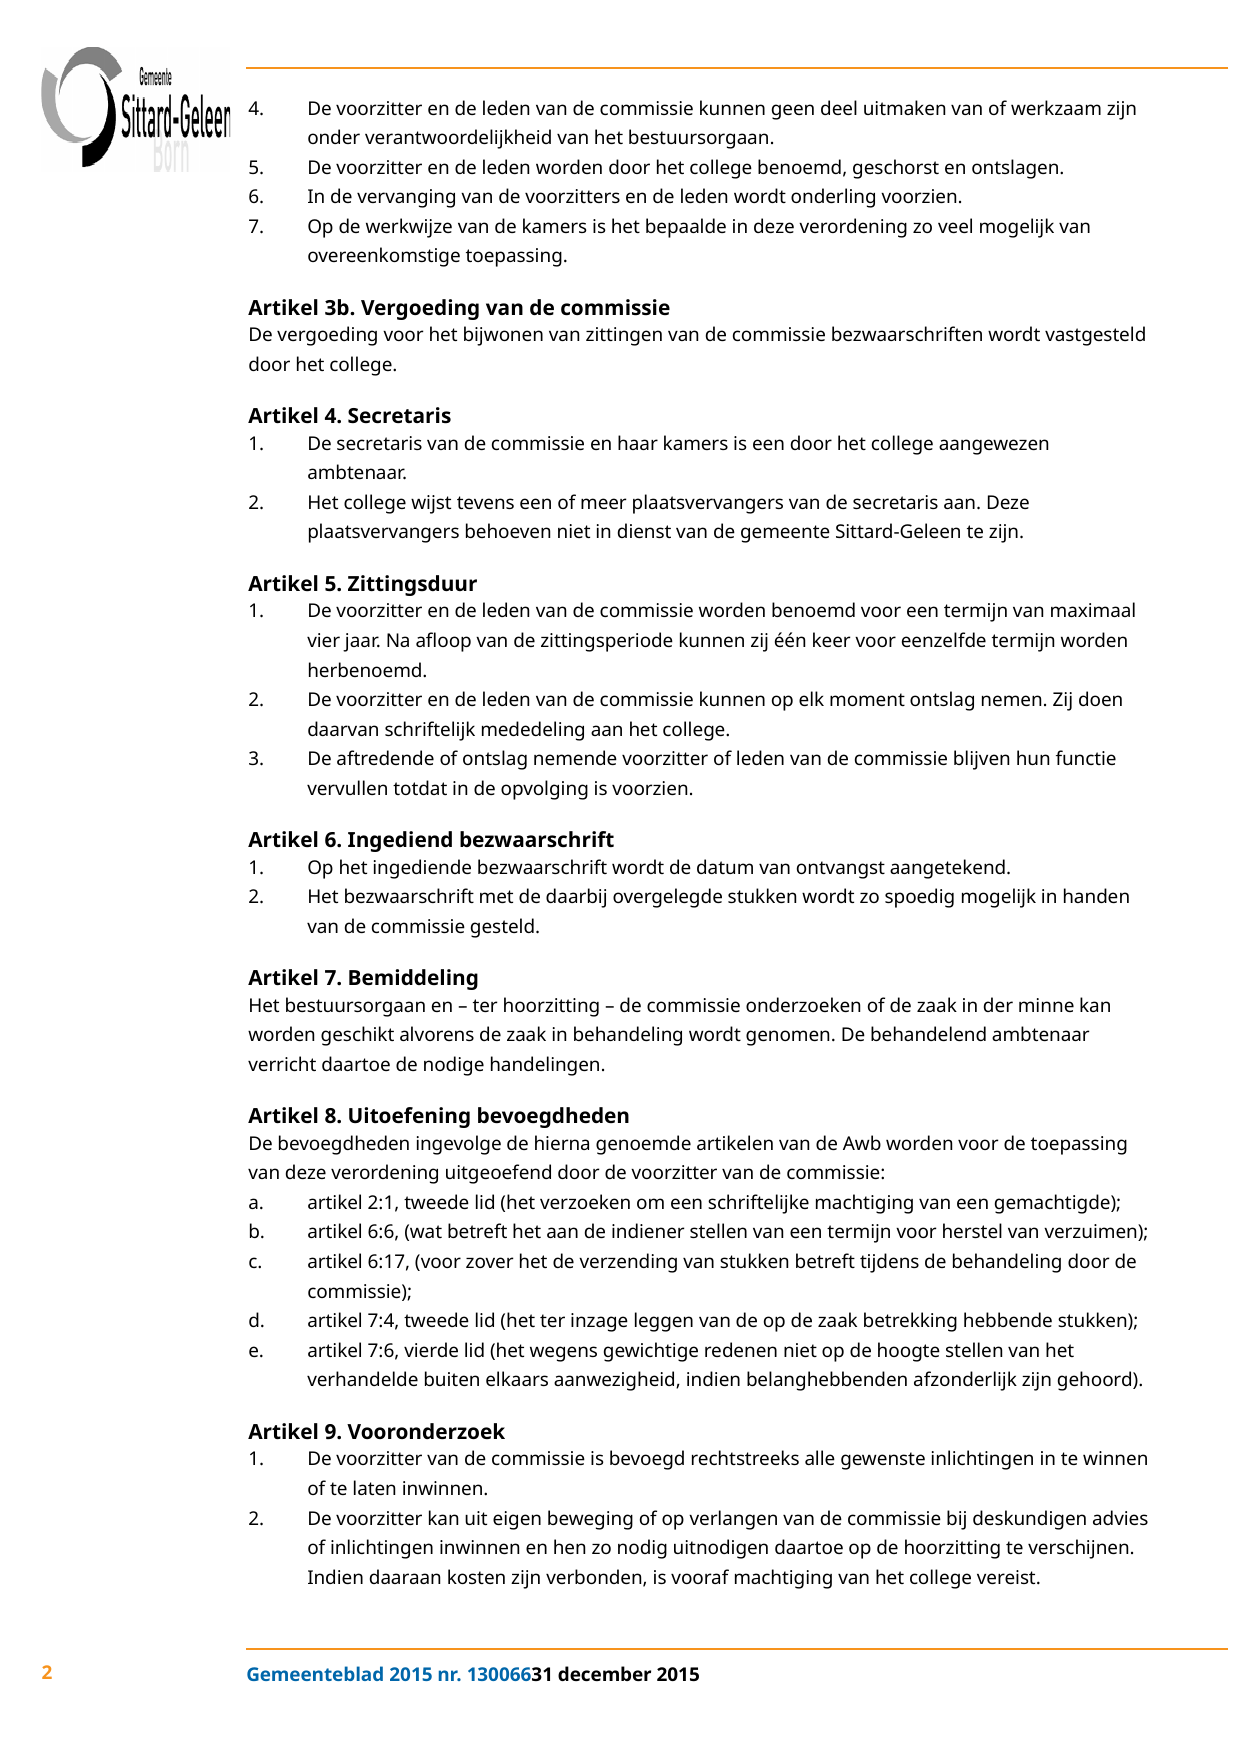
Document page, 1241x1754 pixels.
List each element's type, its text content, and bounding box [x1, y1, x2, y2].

list Op de werkwijze van de kamers is het bepaalde in deze verordening zo veel mogelijk van overeenkomstige toepassing. [248, 213, 1152, 268]
list artikel 2:1, tweede lid (het verzoeken om een schriftelijke machtiging van een gemachtigde); [248, 1189, 1152, 1215]
list artikel 7:6, vierde lid (het wegens gewichtige redenen niet op de hoogte stellen van het verhandelde buiten elkaars aanwezigheid, indien belanghebbenden afzonderlijk zijn gehoord). [248, 1337, 1152, 1392]
text De bevoegdheden ingevolge de hierna genoemde artikelen van de Awb worden voor de toepassing van deze verordening uitgeoefend door de voorzitter van de commissie: [248, 1130, 1152, 1185]
text Artikel 9. Vooronderzoek [248, 1417, 1152, 1446]
list De voorzitter van de commissie is bevoegd rechtstreeks alle gewenste inlichtingen in te winnen of te laten inwinnen. [248, 1446, 1152, 1501]
text Het bestuursorgaan en – ter hoorzitting – de commissie onderzoeken of de zaak in der minne kan worden geschikt alvorens de zaak in behandeling wordt genomen. De behandelend ambtenaar verricht daartoe de nodige handelingen. [248, 992, 1152, 1077]
text De vergoeding voor het bijwonen van zittingen van de commissie bezwaarschriften wordt vastgesteld door het college. [248, 322, 1152, 377]
picture [41, 47, 231, 172]
list artikel 7:4, tweede lid (het ter inzage leggen van de op de zaak betrekking hebbende stukken); [248, 1307, 1152, 1333]
list De voorzitter kan uit eigen beweging of op verlangen van de commissie bij deskundigen advies of inlichtingen inwinnen en hen zo nodig uitnodigen daartoe op de hoorzitting te verschijnen. Indien daaraan kosten zijn verbonden, is vooraf machtiging van het college vereist. [248, 1505, 1152, 1589]
list De voorzitter en de leden van de commissie kunnen op elk moment ontslag nemen. Zij doen daarvan schriftelijk mededeling aan het college. [248, 686, 1152, 742]
list In de vervanging van de voorzitters en de leden wordt onderling voorzien. [248, 183, 1152, 209]
list Op het ingediende bezwaarschrift wordt de datum van ontvangst aangetekend. [248, 854, 1152, 880]
text Artikel 3b. Vergoeding van de commissie [248, 293, 1152, 322]
list De aftredende of ontslag nemende voorzitter of leden van de commissie blijven hun functie vervullen totdat in de opvolging is voorzien. [248, 746, 1152, 801]
list Het bezwaarschrift met de daarbij overgelegde stukken wordt zo spoedig mogelijk in handen van de commissie gesteld. [248, 883, 1152, 939]
list De secretaris van de commissie en haar kamers is een door het college aangewezen ambtenaar. [248, 430, 1152, 485]
list Het college wijst tevens een of meer plaatsvervangers van de secretaris aan. Deze plaatsvervangers behoeven niet in dienst van de gemeente Sittard-Geleen te zijn. [248, 489, 1152, 544]
list artikel 6:6, (wat betreft het aan de indiener stellen van een termijn voor herstel van verzuimen); [248, 1219, 1152, 1244]
text Artikel 5. Zittingsduur [248, 569, 1152, 598]
list artikel 6:17, (voor zover het de verzending van stukken betreft tijdens de behandeling door de commissie); [248, 1248, 1152, 1304]
list De voorzitter en de leden worden door het college benoemd, geschorst en ontslagen. [248, 154, 1152, 180]
list De voorzitter en de leden van de commissie kunnen geen deel uitmaken van of werkzaam zijn onder verantwoordelijkheid van het bestuursorgaan. [248, 95, 1152, 150]
text Artikel 7. Bemiddeling [248, 963, 1152, 992]
text Artikel 4. Secretaris [248, 402, 1152, 430]
text Artikel 8. Uitoefening bevoegdheden [248, 1102, 1152, 1130]
list De voorzitter en de leden van de commissie worden benoemd voor een termijn van maximaal vier jaar. Na afloop van de zittingsperiode kunnen zij één keer voor eenzelfde termijn worden herbenoemd. [248, 598, 1152, 682]
text Artikel 6. Ingediend bezwaarschrift [248, 826, 1152, 854]
